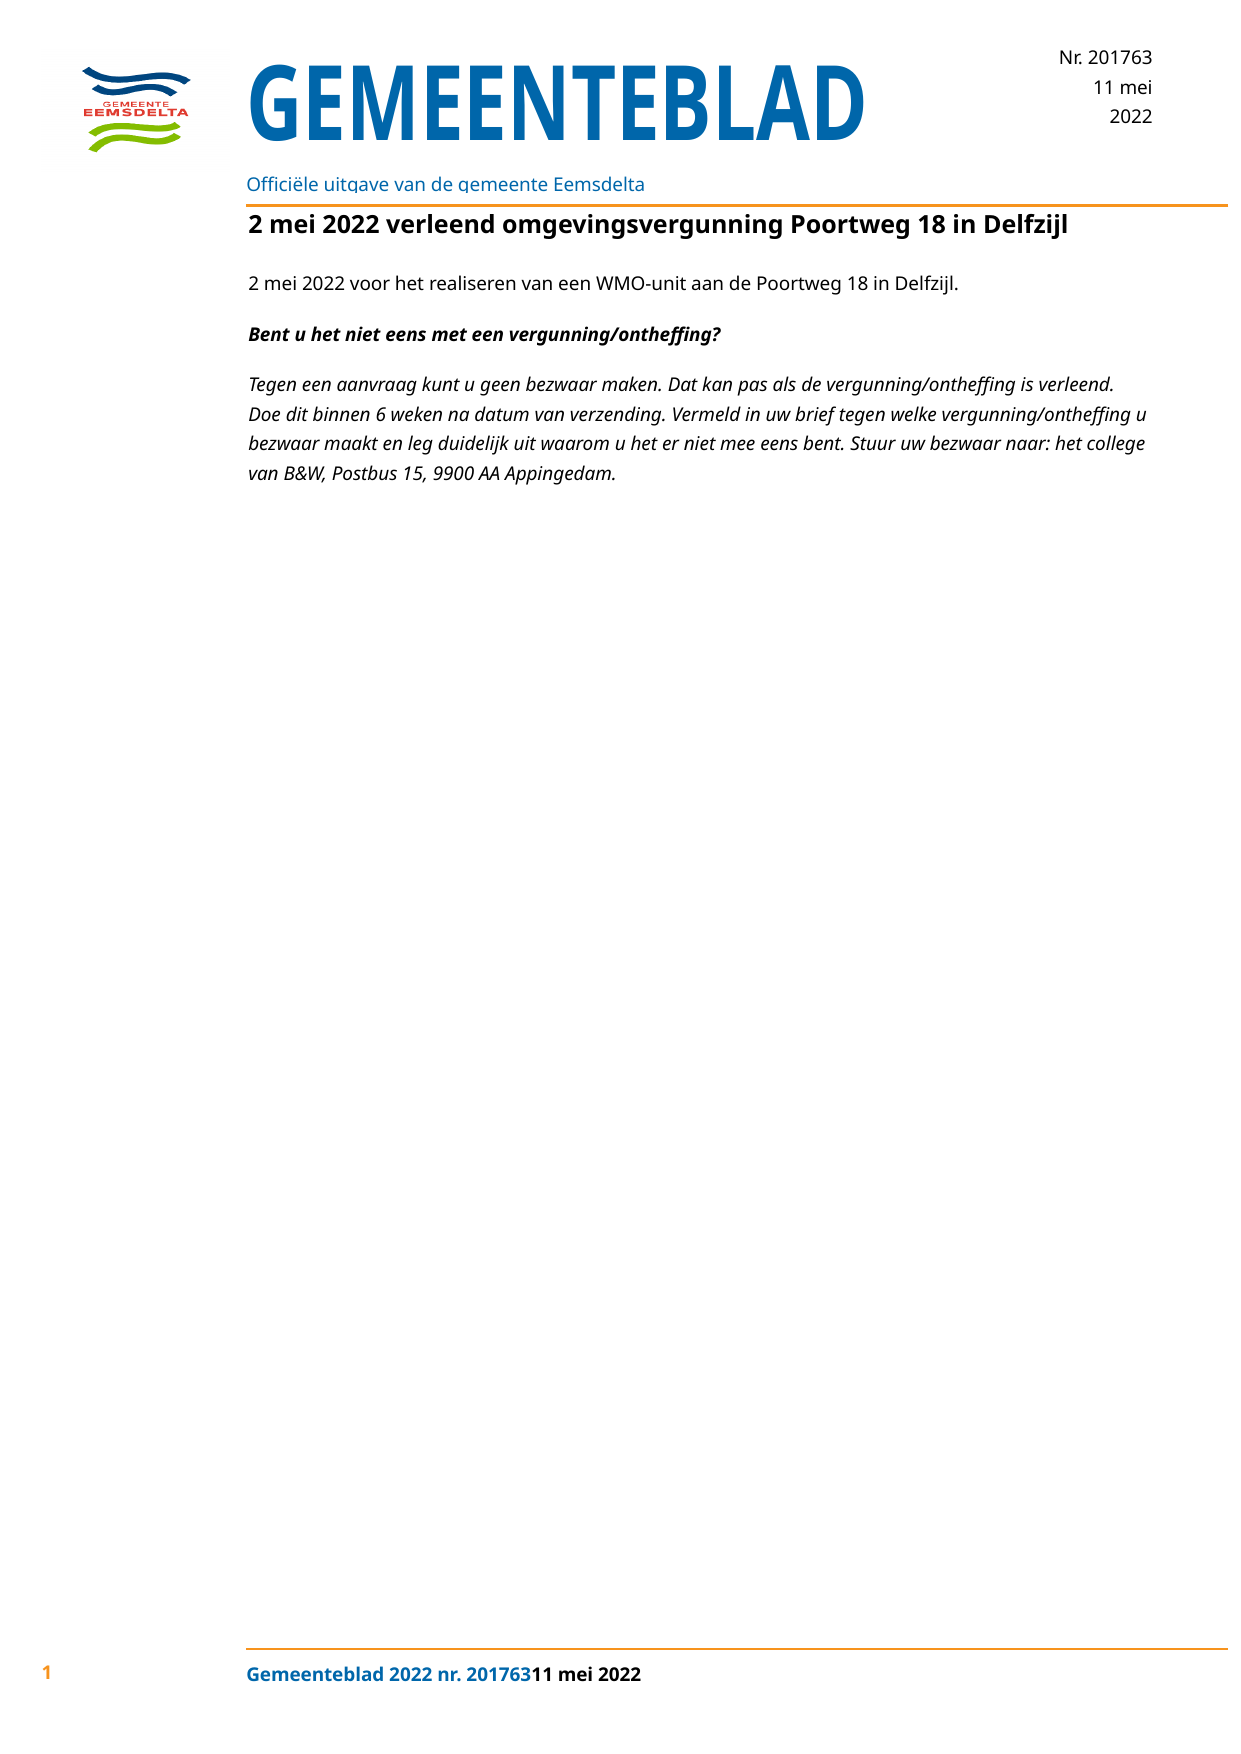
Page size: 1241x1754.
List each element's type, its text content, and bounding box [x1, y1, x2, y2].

text Bent u het niet eens met een vergunning/ontheffing? [248, 321, 1152, 346]
text 2 mei 2022 voor het realiseren van een WMO-unit aan de Poortweg 18 in Delfzijl. [248, 270, 1152, 296]
text Tegen een aanvraag kunt u geen bezwaar maken. Dat kan pas als de vergunning/ontheffing is verleend. Doe dit binnen 6 weken na datum van verzending. Vermeld in uw brief tegen welke vergunning/ontheffing u bezwaar maakt en leg duidelijk uit waarom u het er niet mee eens bent. Stuur uw bezwaar naar: het college van B&W, Postbus 15, 9900 AA Appingedam. [248, 371, 1152, 486]
picture [41, 47, 231, 172]
text 2 mei 2022 verleend omgevingsvergunning Poortweg 18 in Delfzijl [248, 207, 1152, 241]
